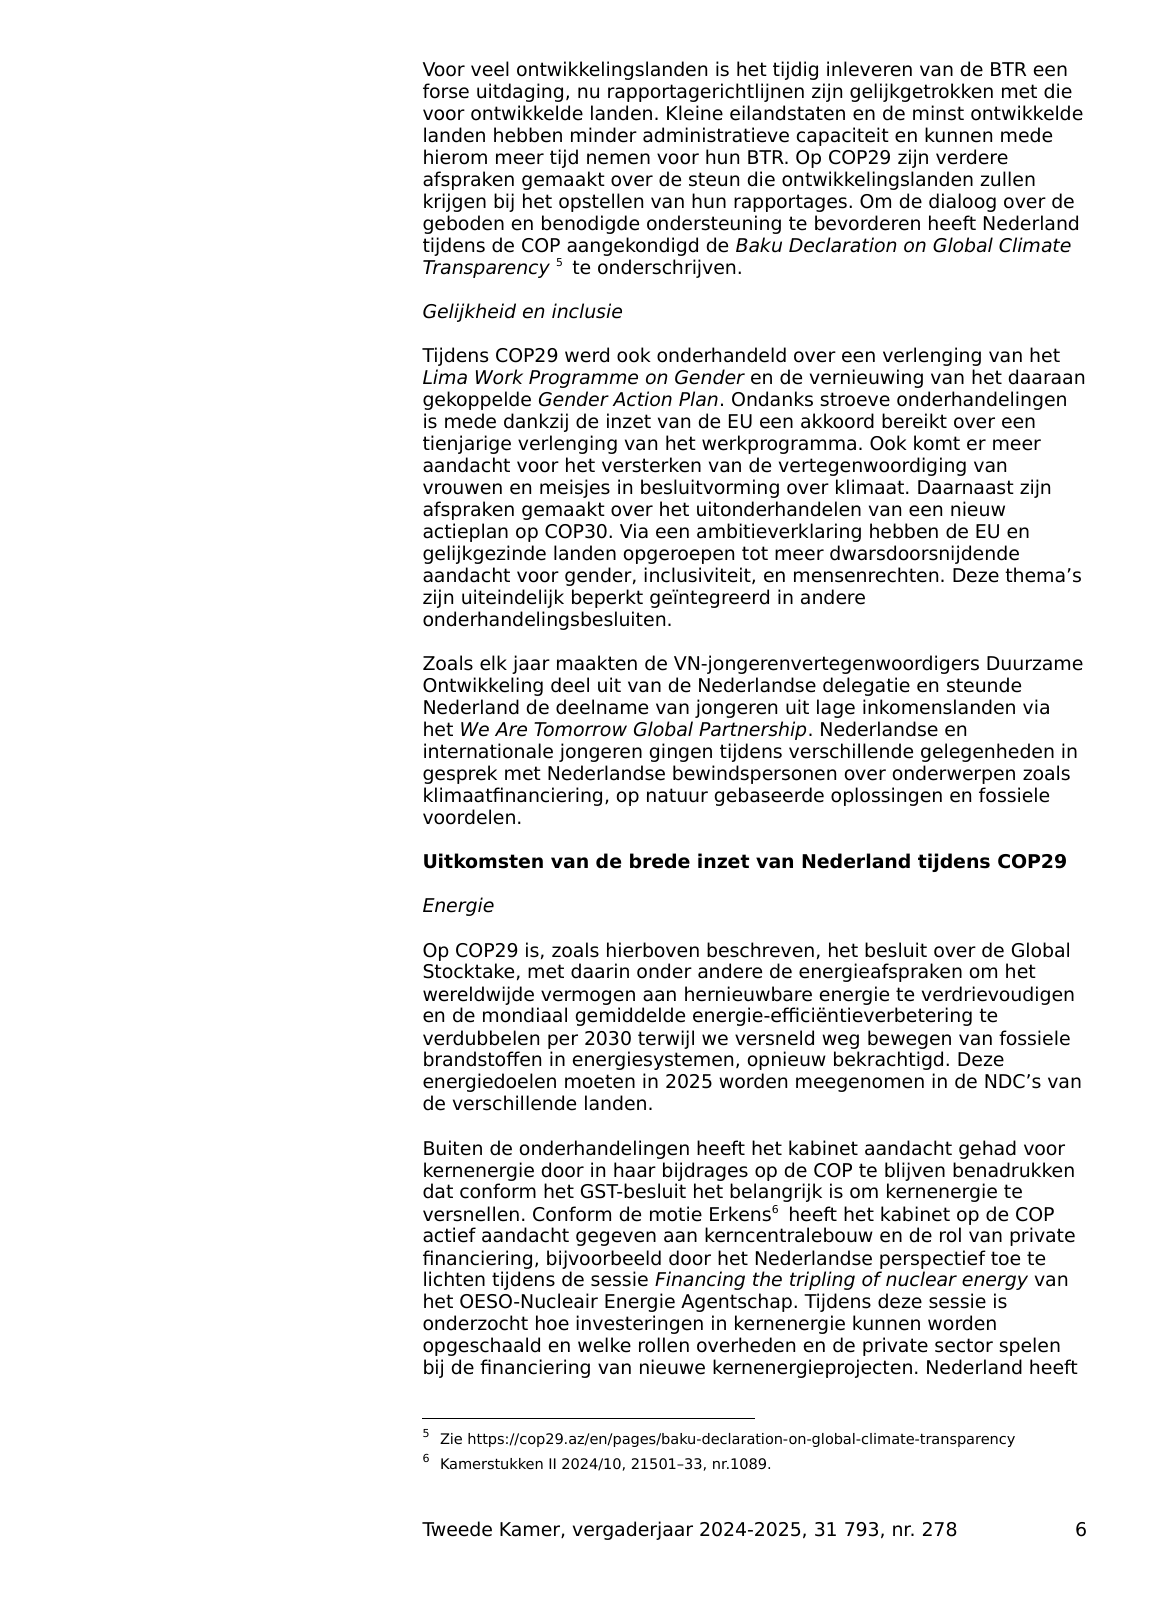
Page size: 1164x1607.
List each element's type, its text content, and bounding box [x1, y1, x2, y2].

text Kamerstukken II 2024/10, 21501–33, nr.1089. [422, 1452, 1087, 1474]
subtitle Energie [422, 895, 1087, 917]
text Buiten de onderhandelingen heeft het kabinet aandacht gehad voor kernenergie door in haar bijdrages op de COP te blijven benadrukken dat conform het GST-besluit het belangrijk is om kernenergie te versnellen. Conform de motie Erkens heeft het kabinet op de COP actief aandacht gegeven aan kerncentralebouw en de rol van private financiering, bijvoorbeeld door het Nederlandse perspectief toe te lichten tijdens de sessie Financing the tripling of nuclear energy van het OESO-Nucleair Energie Agentschap. Tijdens deze sessie is onderzocht hoe investeringen in kernenergie kunnen worden opgeschaald en welke rollen overheden en de private sector spelen bij de financiering van nieuwe kernenergieprojecten. Nederland heeft [422, 1137, 1087, 1379]
text Tijdens COP29 werd ook onderhandeld over een verlenging van het Lima Work Programme on Gender en de vernieuwing van het daaraan gekoppelde Gender Action Plan. Ondanks stroeve onderhandelingen is mede dankzij de inzet van de EU een akkoord bereikt over een tienjarige verlenging van het werkprogramma. Ook komt er meer aandacht voor het versterken van de vertegenwoordiging van vrouwen en meisjes in besluitvorming over klimaat. Daarnaast zijn afspraken gemaakt over het uitonderhandelen van een nieuw actieplan op COP30. Via een ambitieverklaring hebben de EU en gelijkgezinde landen opgeroepen tot meer dwarsdoorsnijdende aandacht voor gender, inclusiviteit, en mensenrechten. Deze thema’s zijn uiteindelijk beperkt geïntegreerd in andere onderhandelingsbesluiten. [422, 345, 1087, 631]
text Zoals elk jaar maakten de VN-jongerenvertegenwoordigers Duurzame Ontwikkeling deel uit van de Nederlandse delegatie en steunde Nederland de deelname van jongeren uit lage inkomenslanden via het We Are Tomorrow Global Partnership. Nederlandse en internationale jongeren gingen tijdens verschillende gelegenheden in gesprek met Nederlandse bewindspersonen over onderwerpen zoals klimaatfinanciering, op natuur gebaseerde oplossingen en fossiele voordelen. [422, 653, 1087, 829]
text Voor veel ontwikkelingslanden is het tijdig inleveren van de BTR een forse uitdaging, nu rapportagerichtlijnen zijn gelijkgetrokken met die voor ontwikkelde landen. Kleine eilandstaten en de minst ontwikkelde landen hebben minder administratieve capaciteit en kunnen mede hierom meer tijd nemen voor hun BTR. Op COP29 zijn verdere afspraken gemaakt over de steun die ontwikkelingslanden zullen krijgen bij het opstellen van hun rapportages. Om de dialoog over de geboden en benodigde ondersteuning te bevorderen heeft Nederland tijdens de COP aangekondigd de Baku Declaration on Global Climate Transparency te onderschrijven. [422, 59, 1087, 279]
subtitle Uitkomsten van de brede inzet van Nederland tijdens COP29 [422, 851, 1087, 873]
text Op COP29 is, zoals hierboven beschreven, het besluit over de Global Stocktake, met daarin onder andere de energieafspraken om het wereldwijde vermogen aan hernieuwbare energie te verdrievoudigen en de mondiaal gemiddelde energie-efficiëntieverbetering te verdubbelen per 2030 terwijl we versneld weg bewegen van fossiele brandstoffen in energiesystemen, opnieuw bekrachtigd. Deze energiedoelen moeten in 2025 worden meegenomen in de NDC’s van de verschillende landen. [422, 939, 1087, 1115]
subtitle Gelijkheid en inclusie [422, 301, 1087, 323]
text Zie https://cop29.az/en/pages/baku-declaration-on-global-climate-transparency [422, 1427, 1087, 1449]
